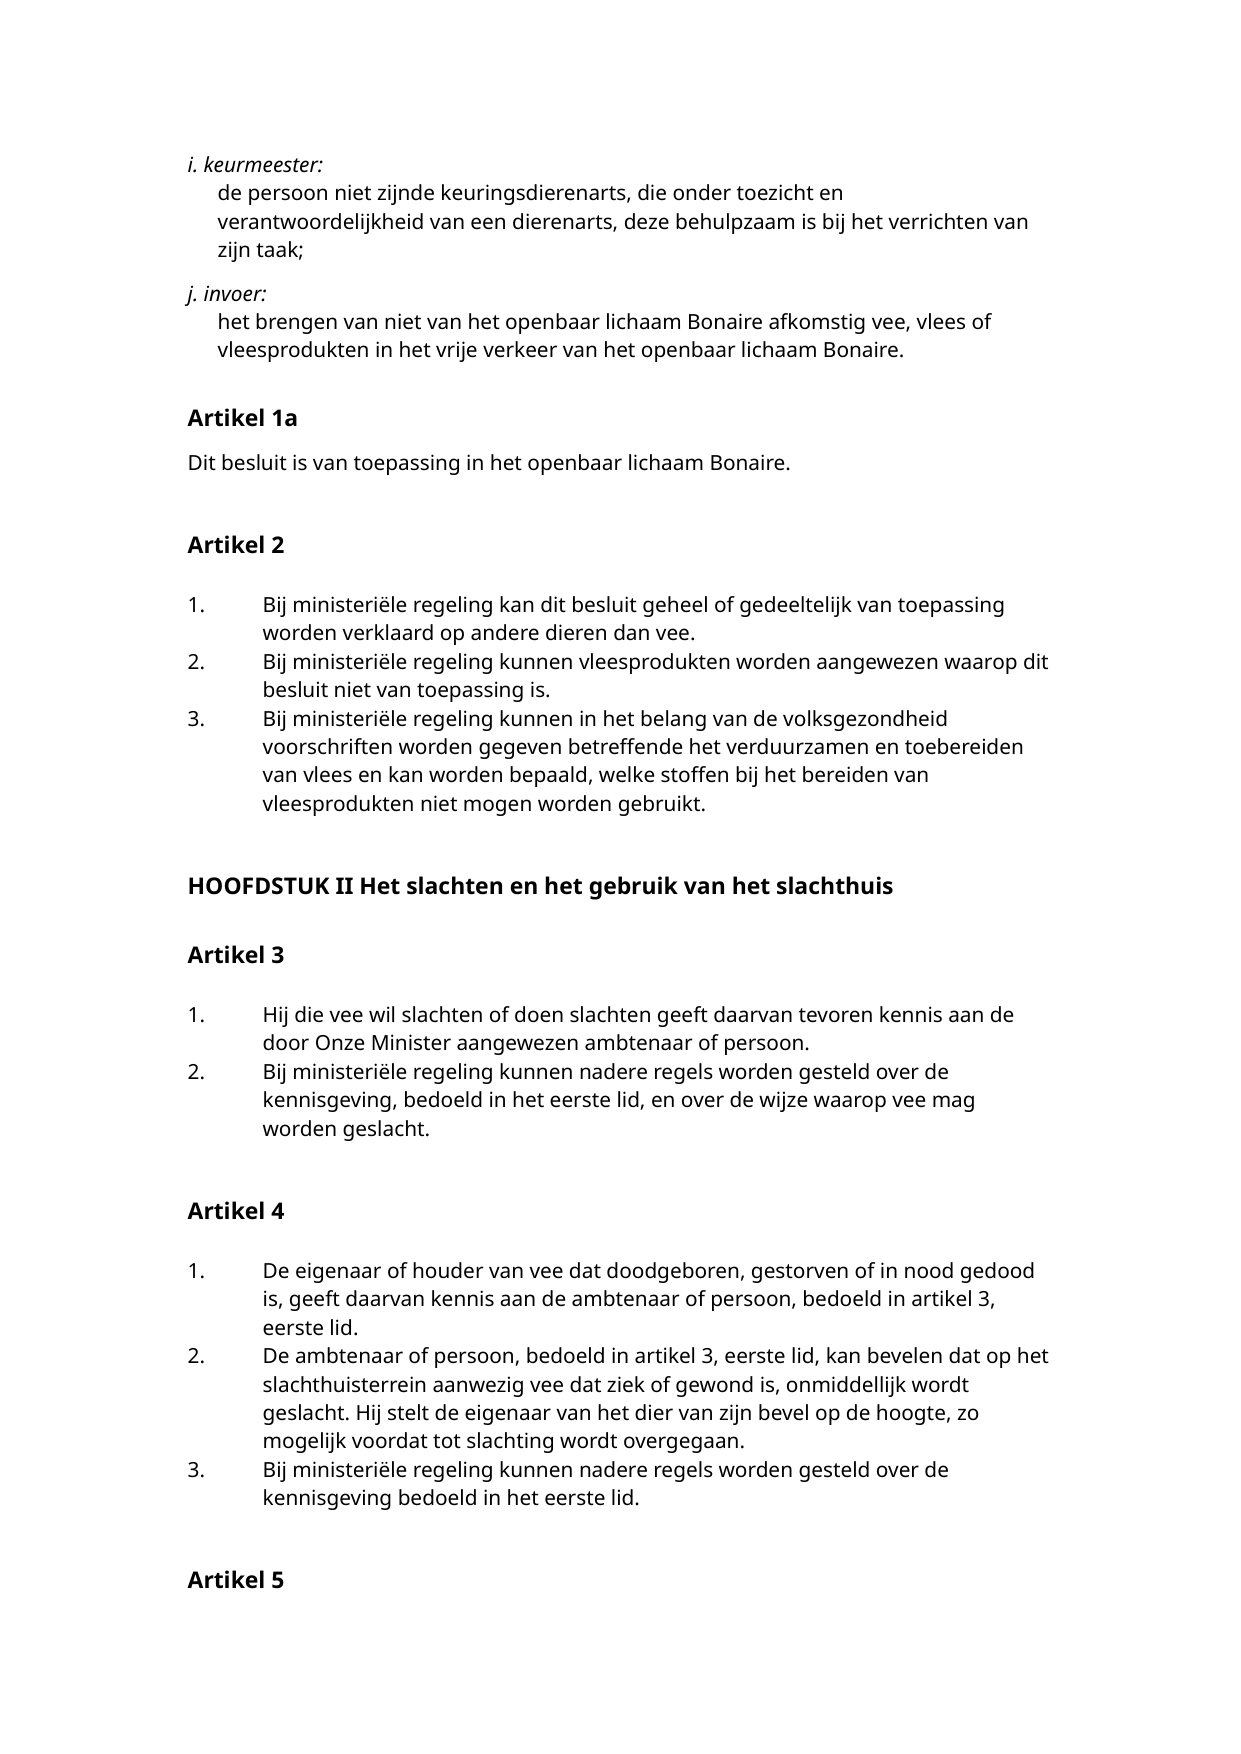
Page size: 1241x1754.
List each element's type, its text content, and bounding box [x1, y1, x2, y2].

text Dit besluit is van toepassing in het openbaar lichaam Bonaire. [187, 448, 1053, 476]
list Bij ministeriële regeling kunnen nadere regels worden gesteld over de kennisgeving, bedoeld in het eerste lid, en over de wijze waarop vee mag worden geslacht. [187, 1057, 1053, 1142]
text het brengen van niet van het openbaar lichaam Bonaire afkomstig vee, vlees of vleesprodukten in het vrije verkeer van het openbaar lichaam Bonaire. [217, 307, 1053, 364]
list De ambtenaar of persoon, bedoeld in artikel 3, eerste lid, kan bevelen dat op het slachthuisterrein aanwezig vee dat ziek of gewond is, onmiddellijk wordt geslacht. Hij stelt de eigenaar van het dier van zijn bevel op de hoogte, zo mogelijk voordat tot slachting wordt overgegaan. [187, 1341, 1053, 1455]
list Hij die vee wil slachten of doen slachten geeft daarvan tevoren kennis aan de door Onze Minister aangewezen ambtenaar of persoon. [187, 1000, 1053, 1057]
list De eigenaar of houder van vee dat doodgeboren, gestorven of in nood gedood is, geeft daarvan kennis aan de ambtenaar of persoon, bedoeld in artikel 3, eerste lid. [187, 1256, 1053, 1341]
text i. keurmeester: [187, 150, 1053, 178]
subtitle Artikel 4 [187, 1195, 1053, 1226]
list Bij ministeriële regeling kunnen vleesprodukten worden aangewezen waarop dit besluit niet van toepassing is. [187, 647, 1053, 704]
subtitle Artikel 2 [187, 529, 1053, 560]
list Bij ministeriële regeling kan dit besluit geheel of gedeeltelijk van toepassing worden verklaard op andere dieren dan vee. [187, 590, 1053, 647]
list Bij ministeriële regeling kunnen nadere regels worden gesteld over de kennisgeving bedoeld in het eerste lid. [187, 1455, 1053, 1512]
subtitle HOOFDSTUK II Het slachten en het gebruik van het slachthuis [187, 870, 1053, 901]
subtitle Artikel 5 [187, 1564, 1053, 1596]
text de persoon niet zijnde keuringsdierenarts, die onder toezicht en verantwoordelijkheid van een dierenarts, deze behulpzaam is bij het verrichten van zijn taak; [217, 178, 1053, 264]
subtitle Artikel 1a [187, 402, 1053, 433]
subtitle Artikel 3 [187, 939, 1053, 970]
list Bij ministeriële regeling kunnen in het belang van de volksgezondheid voorschriften worden gegeven betreffende het verduurzamen en toebereiden van vlees en kan worden bepaald, welke stoffen bij het bereiden van vleesprodukten niet mogen worden gebruikt. [187, 704, 1053, 817]
text j. invoer: [187, 279, 1053, 307]
